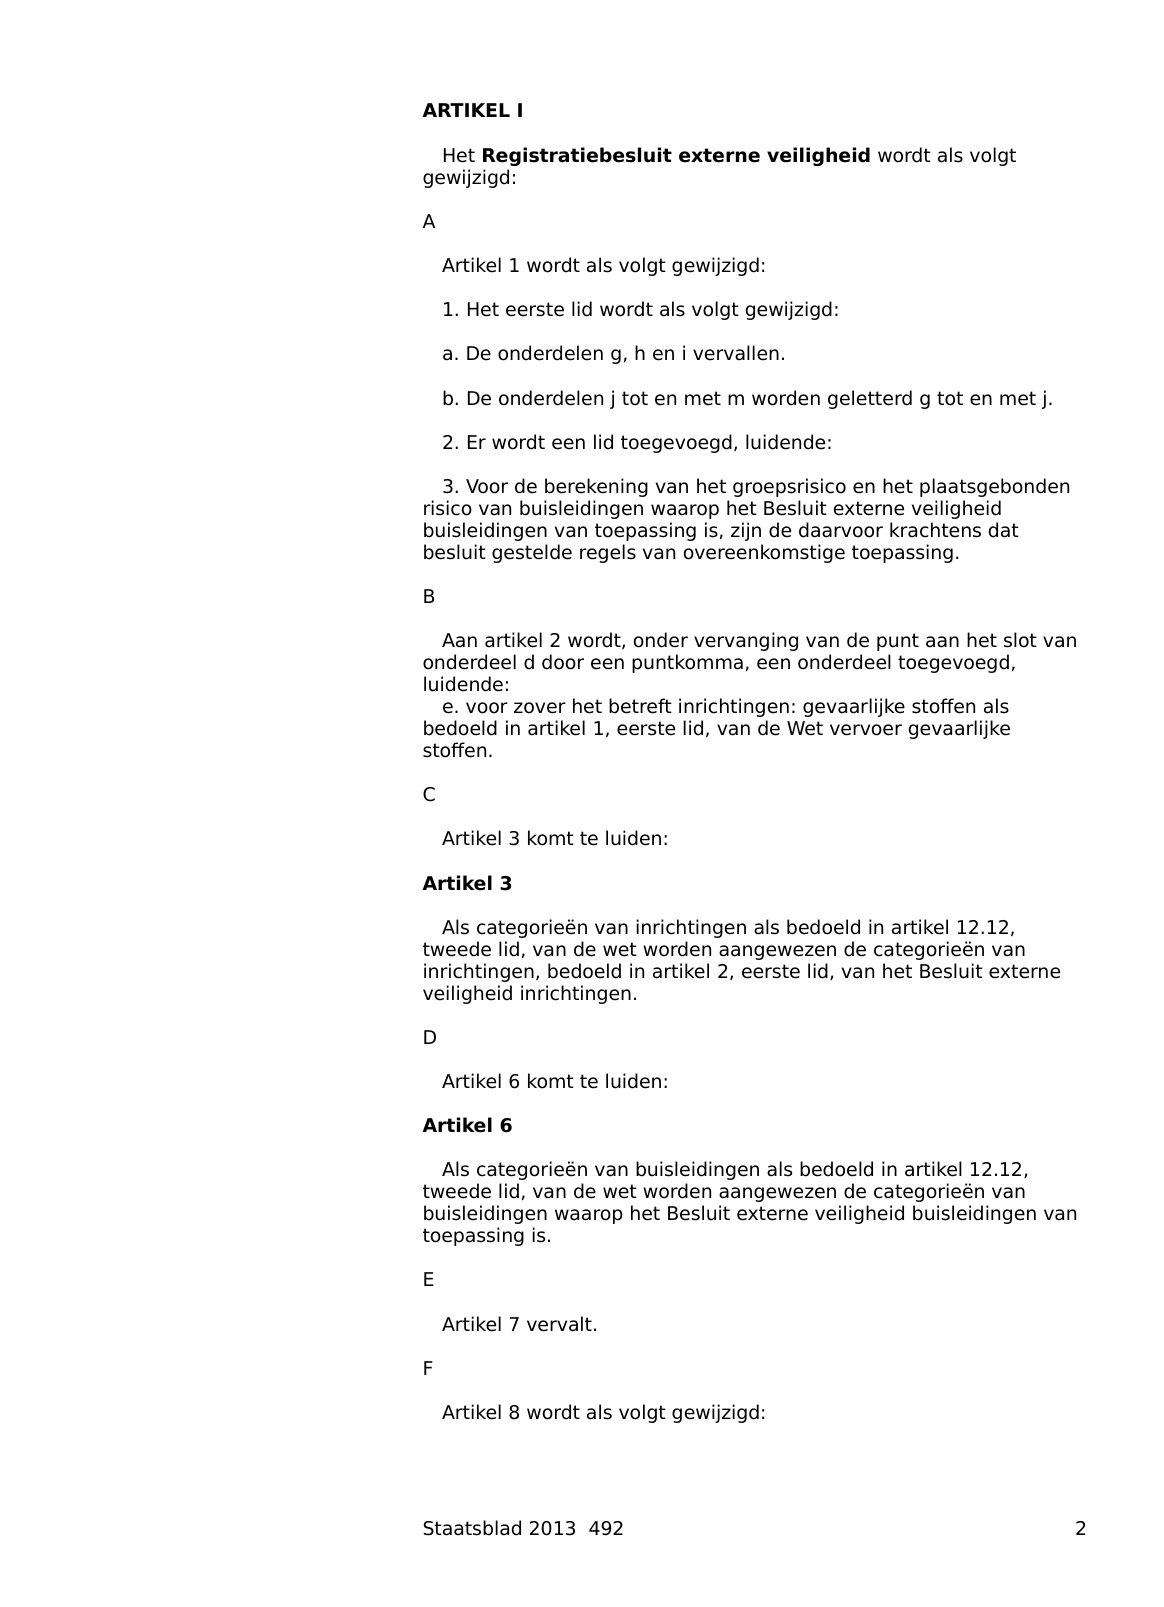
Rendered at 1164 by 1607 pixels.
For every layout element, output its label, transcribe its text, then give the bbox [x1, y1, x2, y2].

text Artikel 6 komt te luiden: [422, 1071, 1087, 1093]
text a. De onderdelen g, h en i vervallen. [422, 343, 1087, 365]
text b. De onderdelen j tot en met m worden geletterd g tot en met j. [422, 387, 1087, 409]
text 1. Het eerste lid wordt als volgt gewijzigd: [422, 299, 1087, 321]
text A [422, 211, 1087, 233]
text e. voor zover het betreft inrichtingen: gevaarlijke stoffen als bedoeld in artikel 1, eerste lid, van de Wet vervoer gevaarlijke stoffen. [422, 696, 1087, 762]
text Het Registratiebesluit externe veiligheid wordt als volgt gewijzigd: [422, 144, 1087, 188]
text Artikel 3 komt te luiden: [422, 828, 1087, 850]
text C [422, 784, 1087, 806]
subtitle ARTIKEL I [422, 100, 1087, 122]
text Artikel 8 wordt als volgt gewijzigd: [422, 1402, 1087, 1424]
text 2. Er wordt een lid toegevoegd, luidende: [422, 432, 1087, 453]
text Als categorieën van buisleidingen als bedoeld in artikel 12.12, tweede lid, van de wet worden aangewezen de categorieën van buisleidingen waarop het Besluit externe veiligheid buisleidingen van toepassing is. [422, 1159, 1087, 1247]
subtitle Artikel 6 [422, 1115, 1087, 1137]
text Artikel 7 vervalt. [422, 1313, 1087, 1335]
text Artikel 1 wordt als volgt gewijzigd: [422, 255, 1087, 277]
text F [422, 1358, 1087, 1379]
text Aan artikel 2 wordt, onder vervanging van de punt aan het slot van onderdeel d door een puntkomma, een onderdeel toegevoegd, luidende: [422, 630, 1087, 696]
text B [422, 586, 1087, 608]
text Als categorieën van inrichtingen als bedoeld in artikel 12.12, tweede lid, van de wet worden aangewezen de categorieën van inrichtingen, bedoeld in artikel 2, eerste lid, van het Besluit externe veiligheid inrichtingen. [422, 917, 1087, 1004]
text D [422, 1027, 1087, 1049]
subtitle Artikel 3 [422, 872, 1087, 894]
text 3. Voor de berekening van het groepsrisico en het plaatsgebonden risico van buisleidingen waarop het Besluit externe veiligheid buisleidingen van toepassing is, zijn de daarvoor krachtens dat besluit gestelde regels van overeenkomstige toepassing. [422, 476, 1087, 564]
text E [422, 1269, 1087, 1291]
